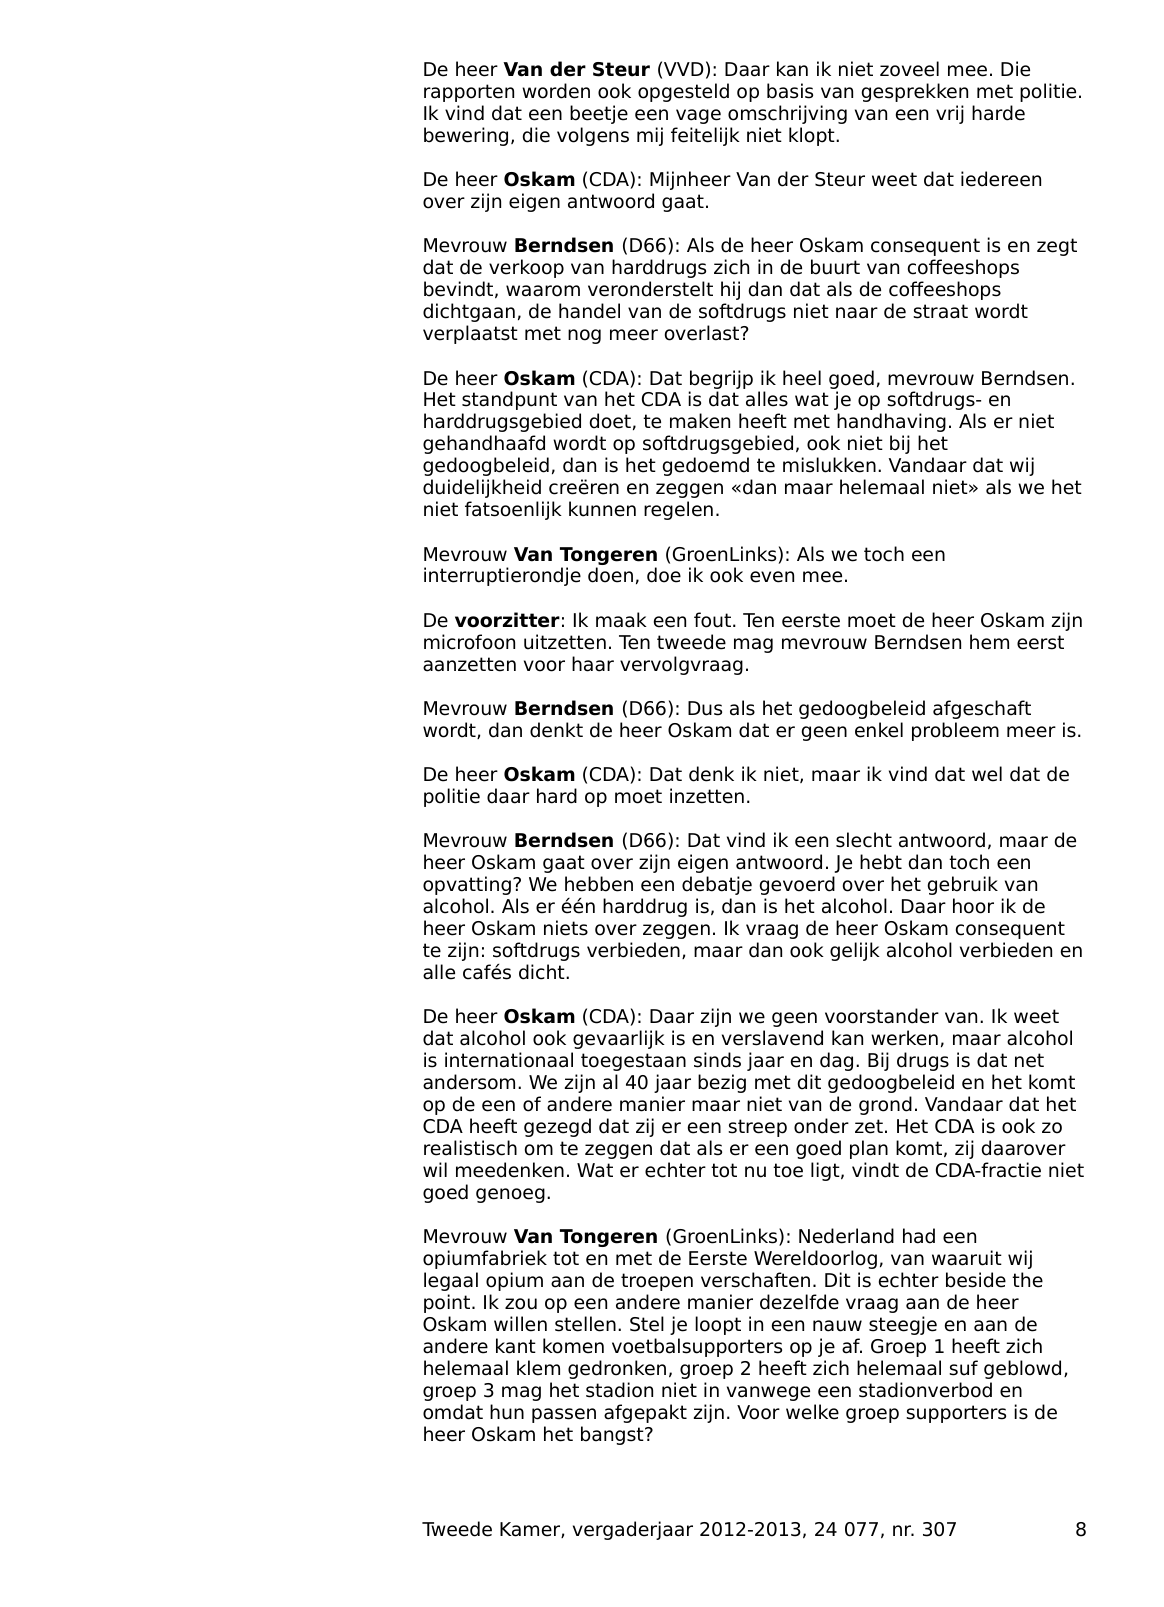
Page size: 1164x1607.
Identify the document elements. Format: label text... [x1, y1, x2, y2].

text Mevrouw Berndsen (D66): Dat vind ik een slecht antwoord, maar de heer Oskam gaat over zijn eigen antwoord. Je hebt dan toch een opvatting? We hebben een debatje gevoerd over het gebruik van alcohol. Als er één harddrug is, dan is het alcohol. Daar hoor ik de heer Oskam niets over zeggen. Ik vraag de heer Oskam consequent te zijn: softdrugs verbieden, maar dan ook gelijk alcohol verbieden en alle cafés dicht. [422, 830, 1087, 984]
text De heer Oskam (CDA): Dat denk ik niet, maar ik vind dat wel dat de politie daar hard op moet inzetten. [422, 764, 1087, 808]
text Mevrouw Van Tongeren (GroenLinks): Als we toch een interruptierondje doen, doe ik ook even mee. [422, 543, 1087, 587]
text Mevrouw Van Tongeren (GroenLinks): Nederland had een opiumfabriek tot en met de Eerste Wereldoorlog, van waaruit wij legaal opium aan de troepen verschaften. Dit is echter beside the point. Ik zou op een andere manier dezelfde vraag aan de heer Oskam willen stellen. Stel je loopt in een nauw steegje en aan de andere kant komen voetbalsupporters op je af. Groep 1 heeft zich helemaal klem gedronken, groep 2 heeft zich helemaal suf geblowd, groep 3 mag het stadion niet in vanwege een stadionverbod en omdat hun passen afgepakt zijn. Voor welke groep supporters is de heer Oskam het bangst? [422, 1226, 1087, 1446]
text Mevrouw Berndsen (D66): Dus als het gedoogbeleid afgeschaft wordt, dan denkt de heer Oskam dat er geen enkel probleem meer is. [422, 698, 1087, 742]
text De heer Oskam (CDA): Mijnheer Van der Steur weet dat iedereen over zijn eigen antwoord gaat. [422, 169, 1087, 213]
text De heer Van der Steur (VVD): Daar kan ik niet zoveel mee. Die rapporten worden ook opgesteld op basis van gesprekken met politie. Ik vind dat een beetje een vage omschrijving van een vrij harde bewering, die volgens mij feitelijk niet klopt. [422, 59, 1087, 147]
text De voorzitter: Ik maak een fout. Ten eerste moet de heer Oskam zijn microfoon uitzetten. Ten tweede mag mevrouw Berndsen hem eerst aanzetten voor haar vervolgvraag. [422, 609, 1087, 676]
text De heer Oskam (CDA): Dat begrijp ik heel goed, mevrouw Berndsen. Het standpunt van het CDA is dat alles wat je op softdrugs- en harddrugsgebied doet, te maken heeft met handhaving. Als er niet gehandhaafd wordt op softdrugsgebied, ook niet bij het gedoogbeleid, dan is het gedoemd te mislukken. Vandaar dat wij duidelijkheid creëren en zeggen «dan maar helemaal niet» als we het niet fatsoenlijk kunnen regelen. [422, 367, 1087, 521]
text De heer Oskam (CDA): Daar zijn we geen voorstander van. Ik weet dat alcohol ook gevaarlijk is en verslavend kan werken, maar alcohol is internationaal toegestaan sinds jaar en dag. Bij drugs is dat net andersom. We zijn al 40 jaar bezig met dit gedoogbeleid en het komt op de een of andere manier maar niet van de grond. Vandaar dat het CDA heeft gezegd dat zij er een streep onder zet. Het CDA is ook zo realistisch om te zeggen dat als er een goed plan komt, zij daarover wil meedenken. Wat er echter tot nu toe ligt, vindt de CDA-fractie niet goed genoeg. [422, 1006, 1087, 1204]
text Mevrouw Berndsen (D66): Als de heer Oskam consequent is en zegt dat de verkoop van harddrugs zich in de buurt van coffeeshops bevindt, waarom veronderstelt hij dan dat als de coffeeshops dichtgaan, de handel van de softdrugs niet naar de straat wordt verplaatst met nog meer overlast? [422, 235, 1087, 345]
